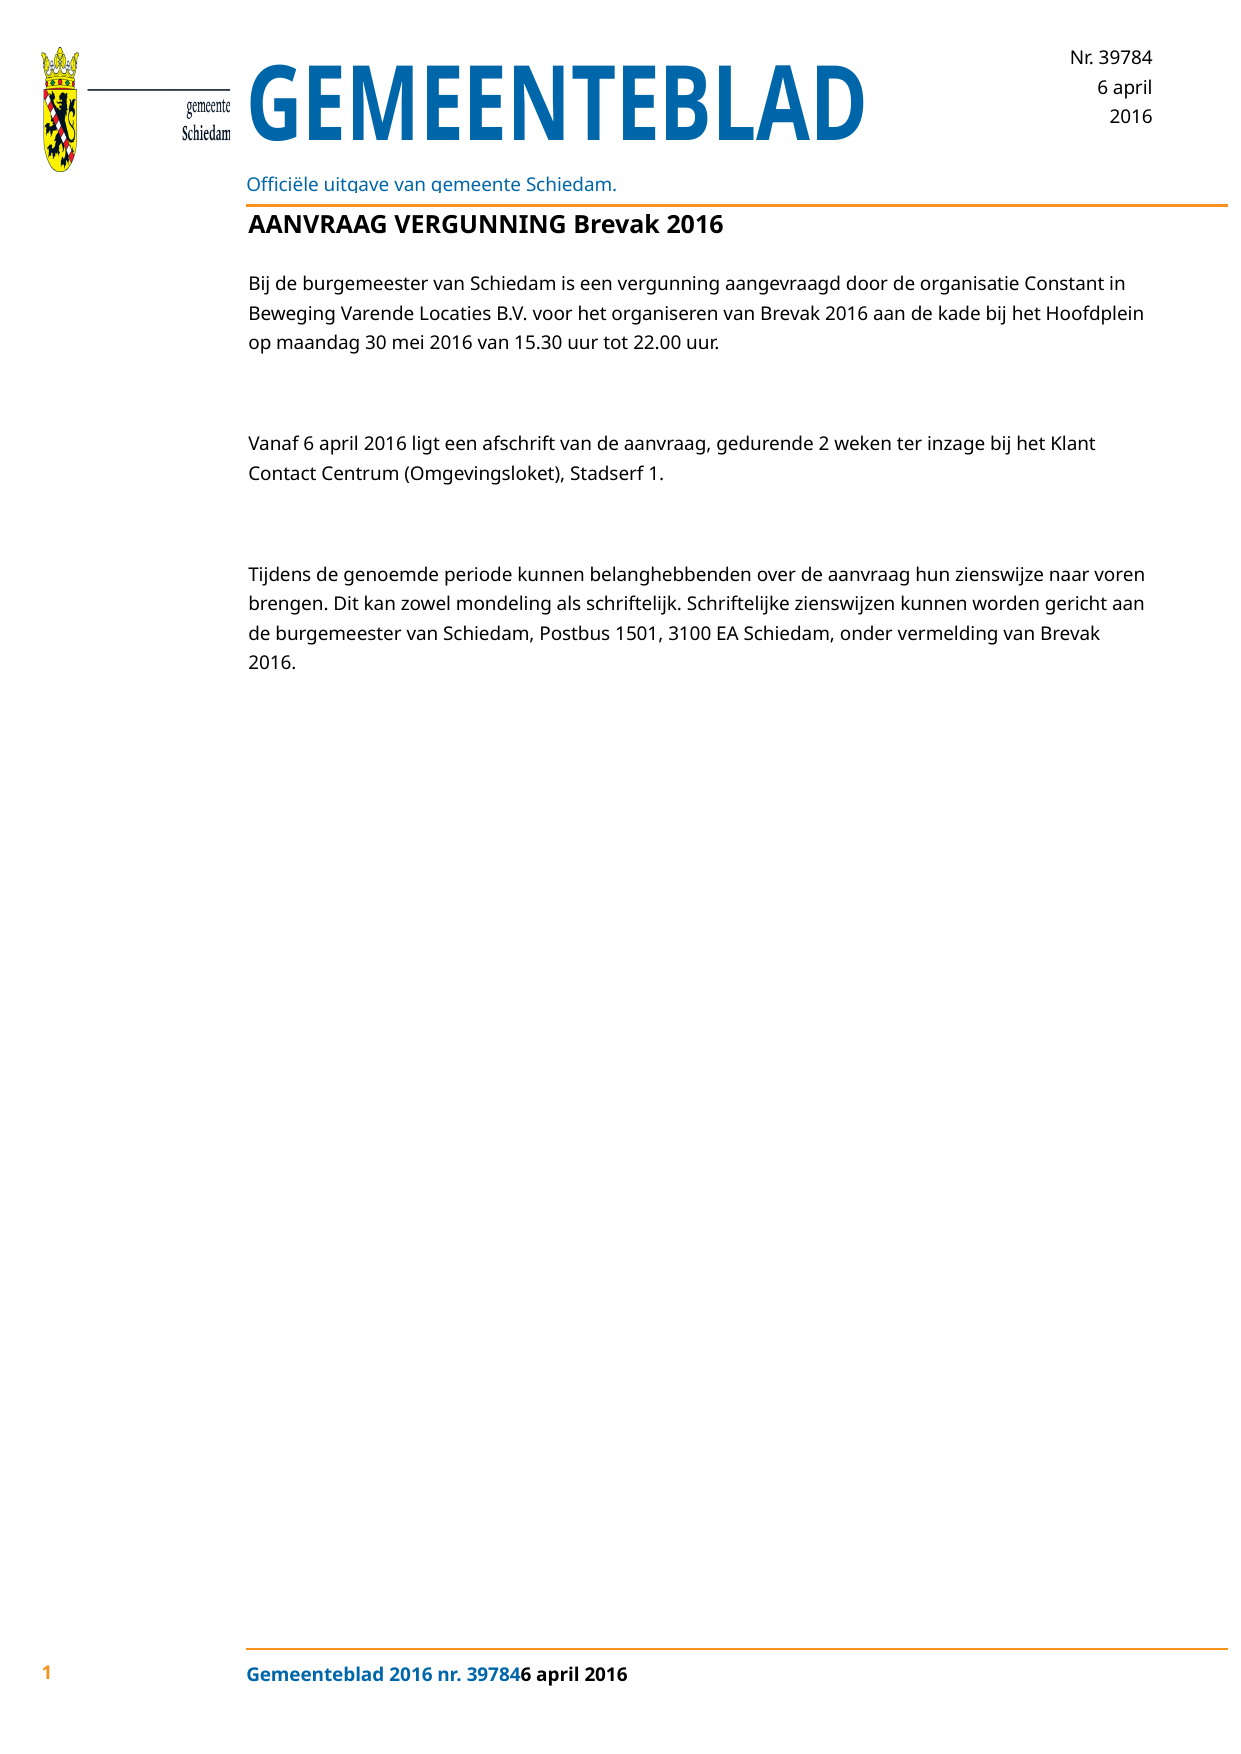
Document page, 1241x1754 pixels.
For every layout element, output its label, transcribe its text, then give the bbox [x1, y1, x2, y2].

text AANVRAAG VERGUNNING Brevak 2016 [248, 207, 1152, 241]
picture [41, 47, 231, 172]
text Vanaf 6 april 2016 ligt een afschrift van de aanvraag, gedurende 2 weken ter inzage bij het Klant Contact Centrum (Omgevingsloket), Stadserf 1. [248, 430, 1152, 486]
text Bij de burgemeester van Schiedam is een vergunning aangevraagd door de organisatie Constant in Beweging Varende Locaties B.V. voor het organiseren van Brevak 2016 aan de kade bij het Hoofdplein op maandag 30 mei 2016 van 15.30 uur tot 22.00 uur. [248, 270, 1152, 355]
text Tijdens de genoemde periode kunnen belanghebbenden over de aanvraag hun zienswijze naar voren brengen. Dit kan zowel mondeling als schriftelijk. Schriftelijke zienswijzen kunnen worden gericht aan de burgemeester van Schiedam, Postbus 1501, 3100 EA Schiedam, onder vermelding van Brevak 2016. [248, 561, 1152, 675]
